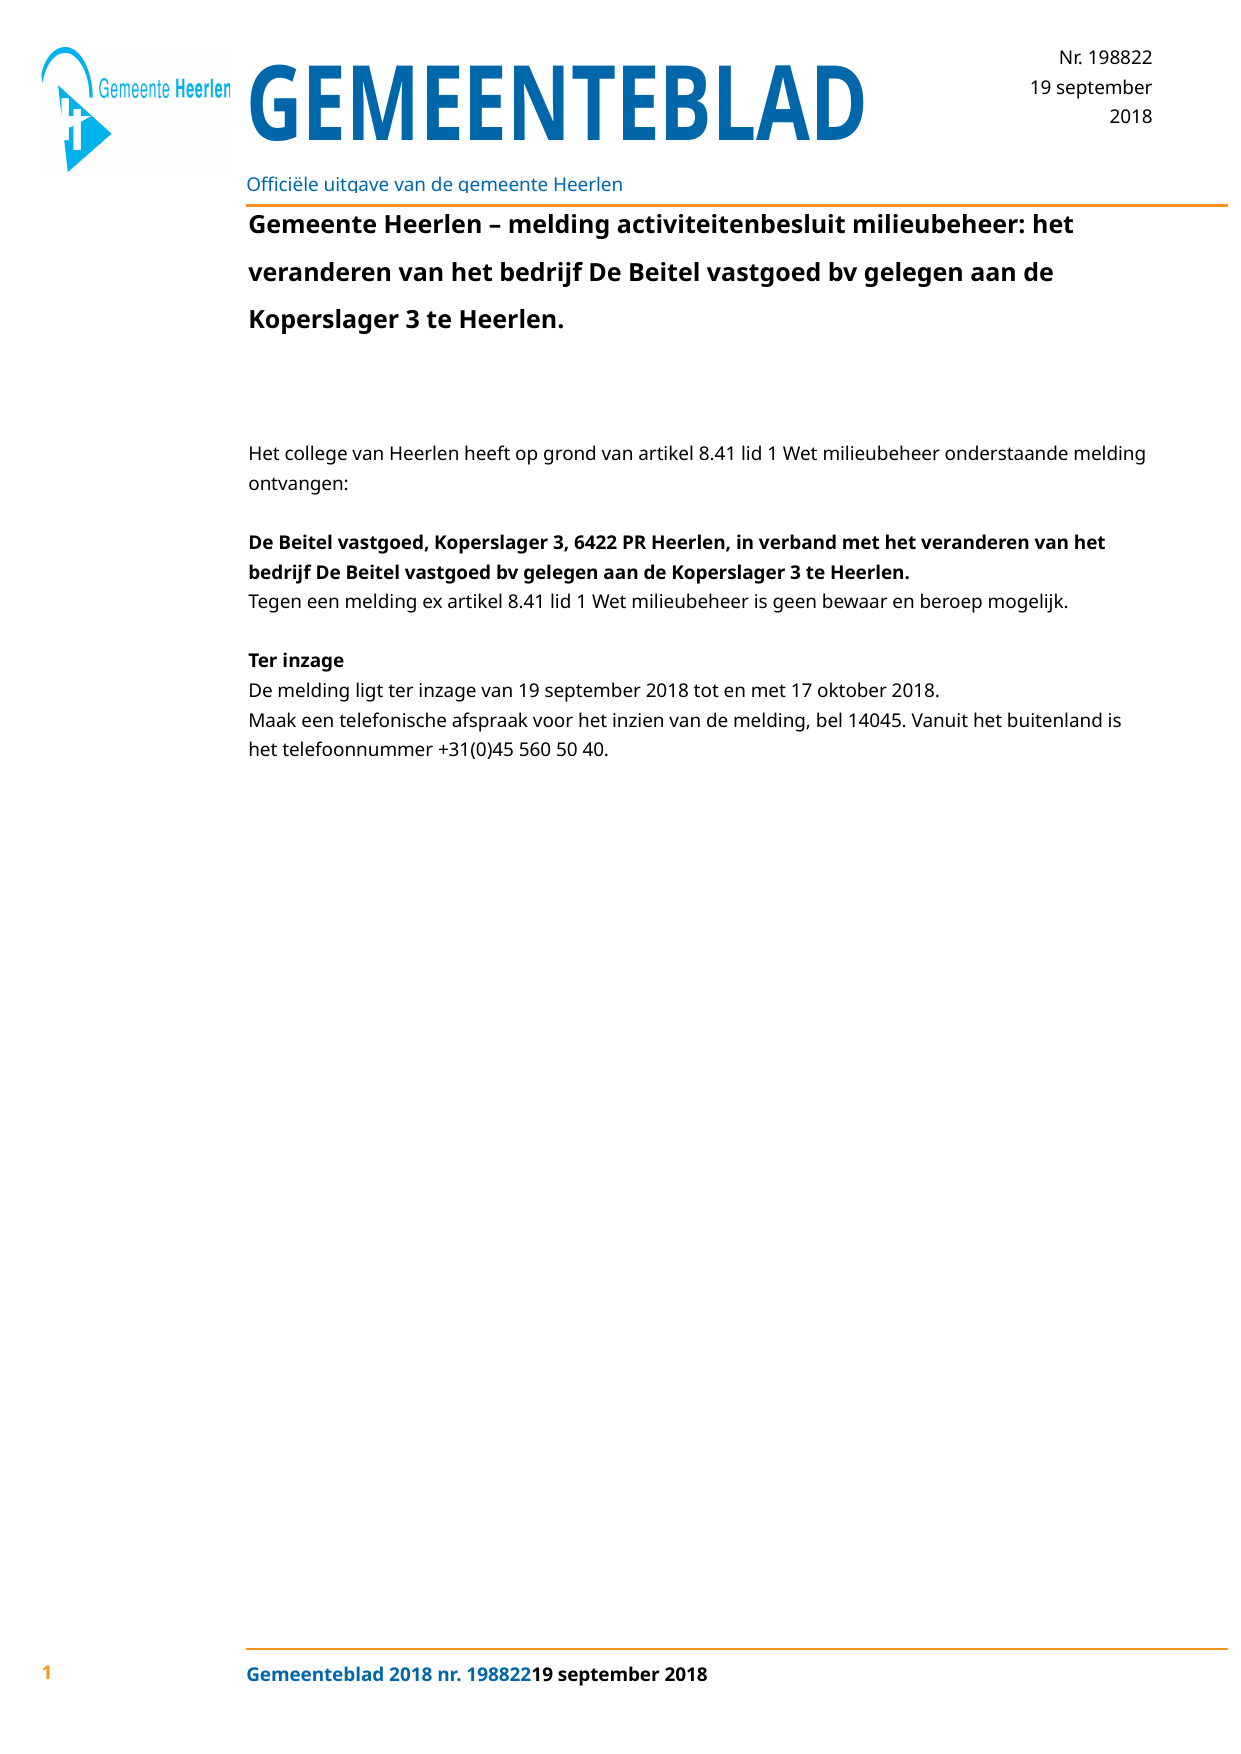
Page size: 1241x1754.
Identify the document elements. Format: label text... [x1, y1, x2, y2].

text De Beitel vastgoed, Koperslager 3, 6422 PR Heerlen, in verband met het veranderen van het bedrijf De Beitel vastgoed bv gelegen aan de Koperslager 3 te Heerlen. [248, 529, 1152, 584]
text Tegen een melding ex artikel 8.41 lid 1 Wet milieubeheer is geen bewaar en beroep mogelijk. [248, 588, 1152, 614]
text De melding ligt ter inzage van 19 september 2018 tot en met 17 oktober 2018. [248, 677, 1152, 703]
text Ter inzage [248, 648, 1152, 673]
picture [41, 47, 58, 70]
text Maak een telefonische afspraak voor het inzien van de melding, bel 14045. Vanuit het buitenland is het telefoonnummer +31(0)45 560 50 40. [248, 707, 1152, 762]
picture [41, 47, 231, 172]
text Het college van Heerlen heeft op grond van artikel 8.41 lid 1 Wet milieubeheer onderstaande melding ontvangen: [248, 441, 1152, 496]
text Gemeente Heerlen – melding activiteitenbesluit milieubeheer: het veranderen van het bedrijf De Beitel vastgoed bv gelegen aan de Koperslager 3 te Heerlen. [248, 207, 1152, 336]
